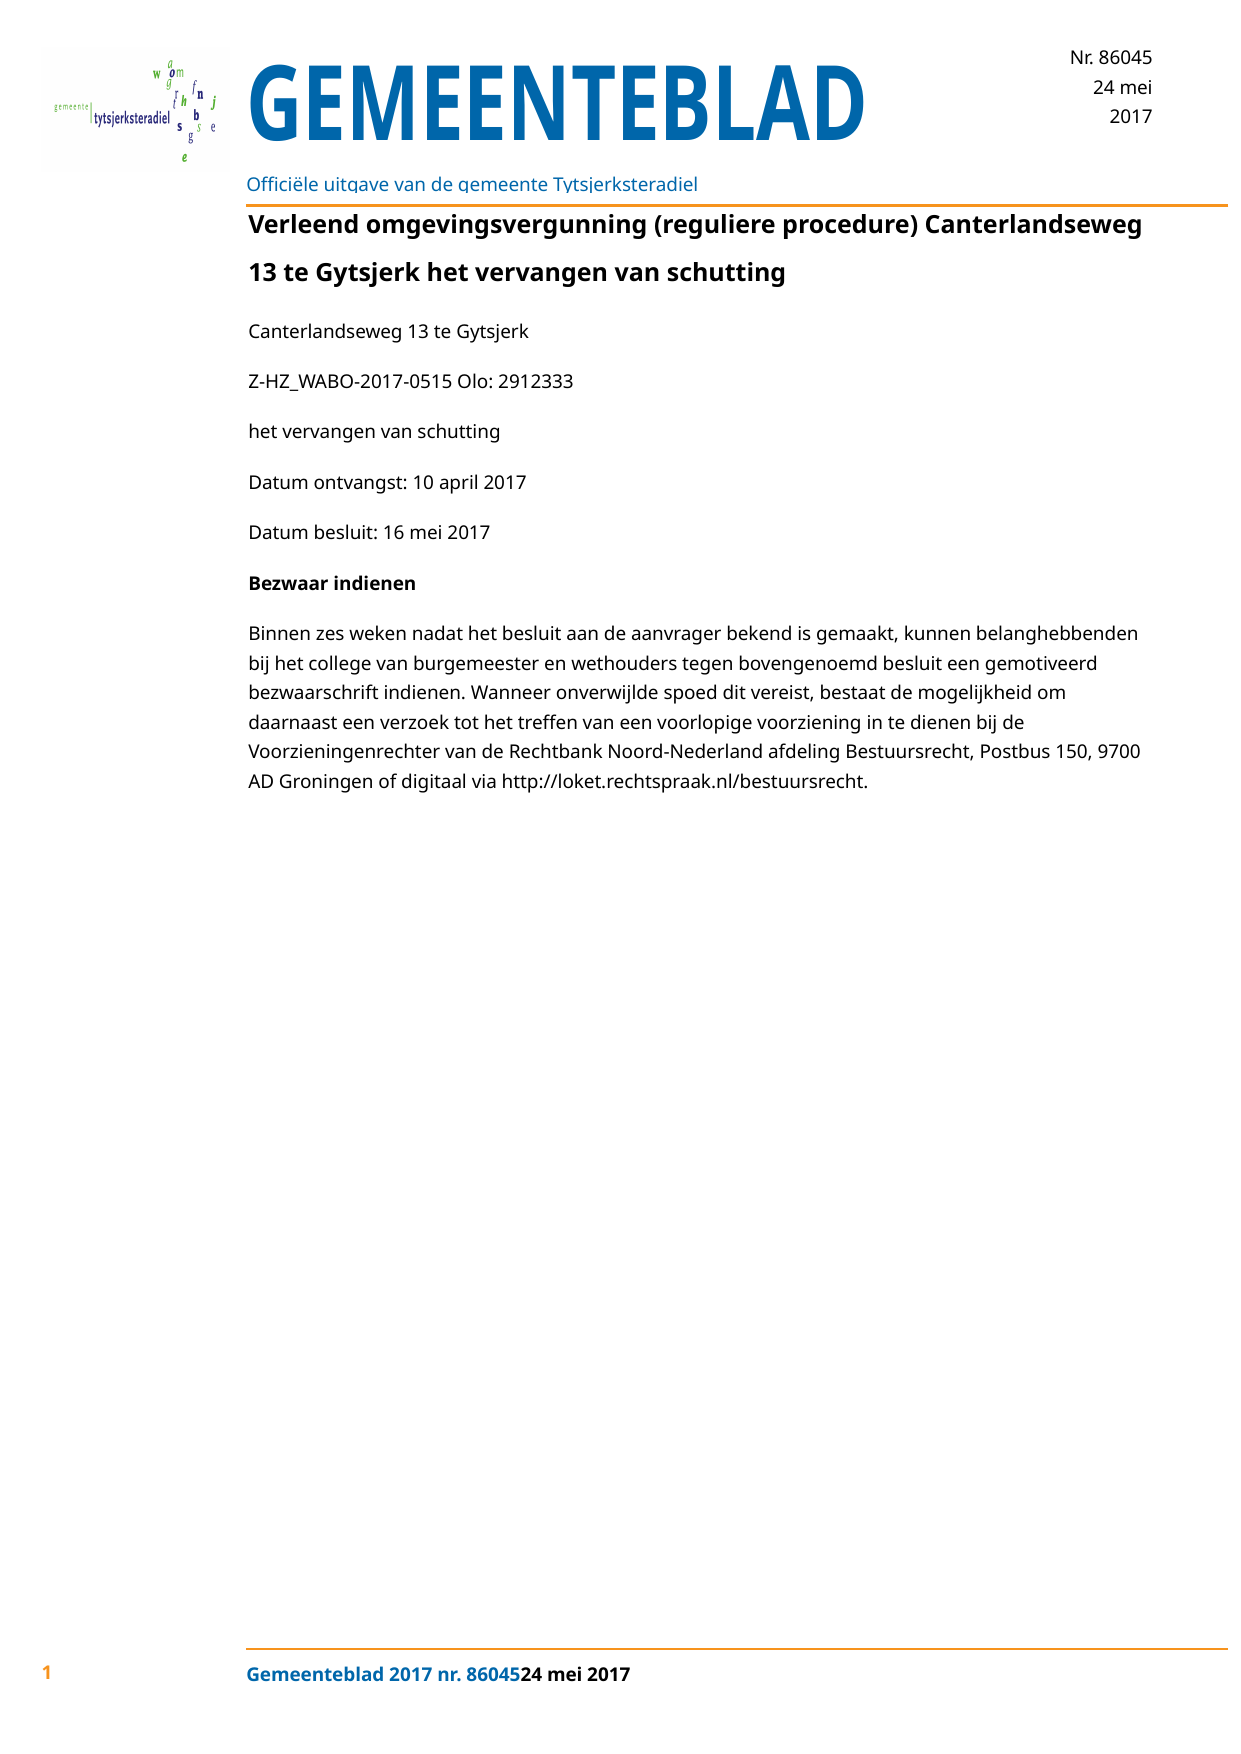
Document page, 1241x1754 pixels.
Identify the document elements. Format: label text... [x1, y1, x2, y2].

text Z-HZ_WABO-2017-0515 Olo: 2912333 [248, 368, 1152, 394]
text Verleend omgevingsvergunning (reguliere procedure) Canterlandseweg 13 te Gytsjerk het vervangen van schutting [248, 207, 1152, 288]
text Binnen zes weken nadat het besluit aan de aanvrager bekend is gemaakt, kunnen belanghebbenden bij het college van burgemeester en wethouders tegen bovengenoemd besluit een gemotiveerd bezwaarschrift indienen. Wanneer onverwijlde spoed dit vereist, bestaat de mogelijkheid om daarnaast een verzoek tot het treffen van een voorlopige voorziening in te dienen bij de Voorzieningenrechter van de Rechtbank Noord-Nederland afdeling Bestuursrecht, Postbus 150, 9700 AD Groningen of digitaal via http://loket.rechtspraak.nl/bestuursrecht. [248, 620, 1152, 794]
text Datum ontvangst: 10 april 2017 [248, 469, 1152, 495]
picture [41, 47, 231, 172]
text het vervangen van schutting [248, 419, 1152, 444]
text Datum besluit: 16 mei 2017 [248, 519, 1152, 545]
text Bezwaar indienen [248, 570, 1152, 596]
text Canterlandseweg 13 te Gytsjerk [248, 318, 1152, 344]
